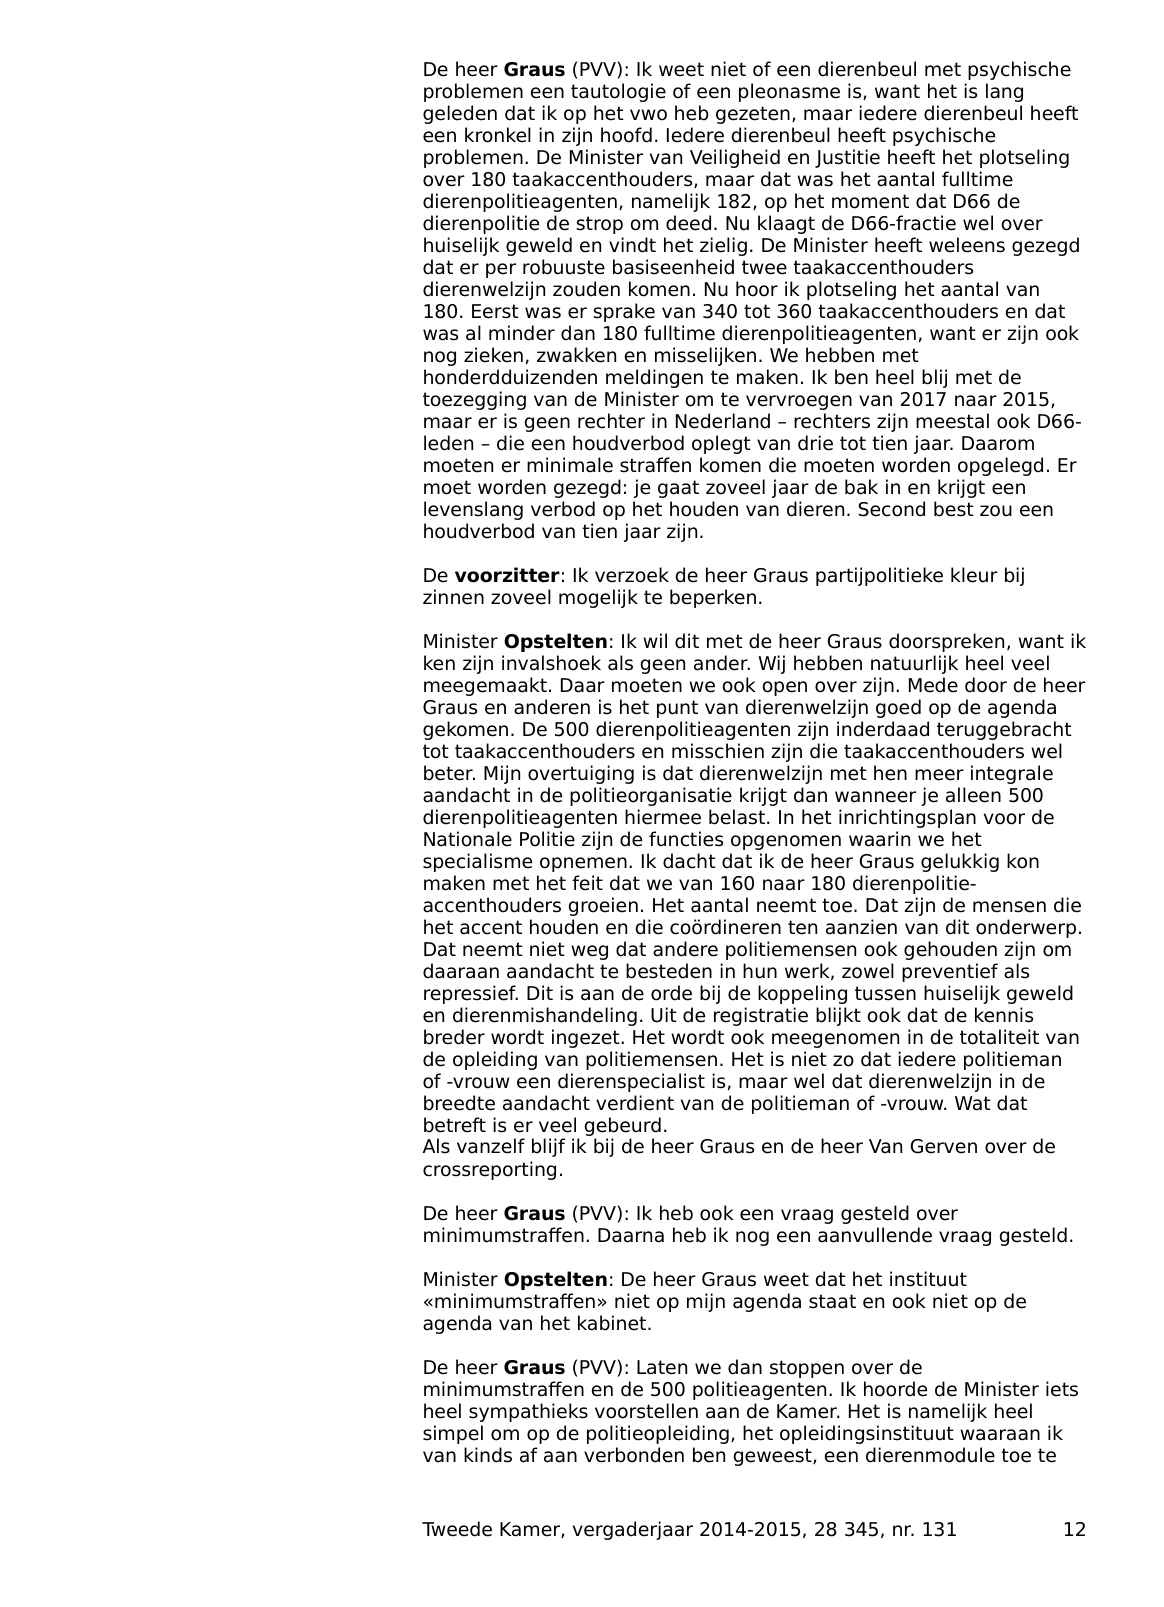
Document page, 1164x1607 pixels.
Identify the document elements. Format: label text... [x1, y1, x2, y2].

text Minister Opstelten: Ik wil dit met de heer Graus doorspreken, want ik ken zijn invalshoek als geen ander. Wij hebben natuurlijk heel veel meegemaakt. Daar moeten we ook open over zijn. Mede door de heer Graus en anderen is het punt van dierenwelzijn goed op de agenda gekomen. De 500 dierenpolitieagenten zijn inderdaad teruggebracht tot taakaccenthouders en misschien zijn die taakaccenthouders wel beter. Mijn overtuiging is dat dierenwelzijn met hen meer integrale aandacht in de politieorganisatie krijgt dan wanneer je alleen 500 dierenpolitieagenten hiermee belast. In het inrichtingsplan voor de Nationale Politie zijn de functies opgenomen waarin we het specialisme opnemen. Ik dacht dat ik de heer Graus gelukkig kon maken met het feit dat we van 160 naar 180 dierenpolitie-accenthouders groeien. Het aantal neemt toe. Dat zijn de mensen die het accent houden en die coördineren ten aanzien van dit onderwerp. Dat neemt niet weg dat andere politiemensen ook gehouden zijn om daaraan aandacht te besteden in hun werk, zowel preventief als repressief. Dit is aan de orde bij de koppeling tussen huiselijk geweld en dierenmishandeling. Uit de registratie blijkt ook dat de kennis breder wordt ingezet. Het wordt ook meegenomen in de totaliteit van de opleiding van politiemensen. Het is niet zo dat iedere politieman of -vrouw een dierenspecialist is, maar wel dat dierenwelzijn in de breedte aandacht verdient van de politieman of -vrouw. Wat dat betreft is er veel gebeurd. [422, 631, 1087, 1136]
text De heer Graus (PVV): Laten we dan stoppen over de minimumstraffen en de 500 politieagenten. Ik hoorde de Minister iets heel sympathieks voorstellen aan de Kamer. Het is namelijk heel simpel om op de politieopleiding, het opleidingsinstituut waaraan ik van kinds af aan verbonden ben geweest, een dierenmodule toe te [422, 1357, 1087, 1467]
text De heer Graus (PVV): Ik weet niet of een dierenbeul met psychische problemen een tautologie of een pleonasme is, want het is lang geleden dat ik op het vwo heb gezeten, maar iedere dierenbeul heeft een kronkel in zijn hoofd. Iedere dierenbeul heeft psychische problemen. De Minister van Veiligheid en Justitie heeft het plotseling over 180 taakaccenthouders, maar dat was het aantal fulltime dierenpolitieagenten, namelijk 182, op het moment dat D66 de dierenpolitie de strop om deed. Nu klaagt de D66-fractie wel over huiselijk geweld en vindt het zielig. De Minister heeft weleens gezegd dat er per robuuste basiseenheid twee taakaccenthouders dierenwelzijn zouden komen. Nu hoor ik plotseling het aantal van 180. Eerst was er sprake van 340 tot 360 taakaccenthouders en dat was al minder dan 180 fulltime dierenpolitieagenten, want er zijn ook nog zieken, zwakken en misselijken. We hebben met honderdduizenden meldingen te maken. Ik ben heel blij met de toezegging van de Minister om te vervroegen van 2017 naar 2015, maar er is geen rechter in Nederland – rechters zijn meestal ook D66-leden – die een houdverbod oplegt van drie tot tien jaar. Daarom moeten er minimale straffen komen die moeten worden opgelegd. Er moet worden gezegd: je gaat zoveel jaar de bak in en krijgt een levenslang verbod op het houden van dieren. Second best zou een houdverbod van tien jaar zijn. [422, 59, 1087, 543]
text De voorzitter: Ik verzoek de heer Graus partijpolitieke kleur bij zinnen zoveel mogelijk te beperken. [422, 565, 1087, 609]
text Minister Opstelten: De heer Graus weet dat het instituut «minimumstraffen» niet op mijn agenda staat en ook niet op de agenda van het kabinet. [422, 1269, 1087, 1335]
text Als vanzelf blijf ik bij de heer Graus en de heer Van Gerven over de crossreporting. [422, 1136, 1087, 1180]
text De heer Graus (PVV): Ik heb ook een vraag gesteld over minimumstraffen. Daarna heb ik nog een aanvullende vraag gesteld. [422, 1203, 1087, 1247]
